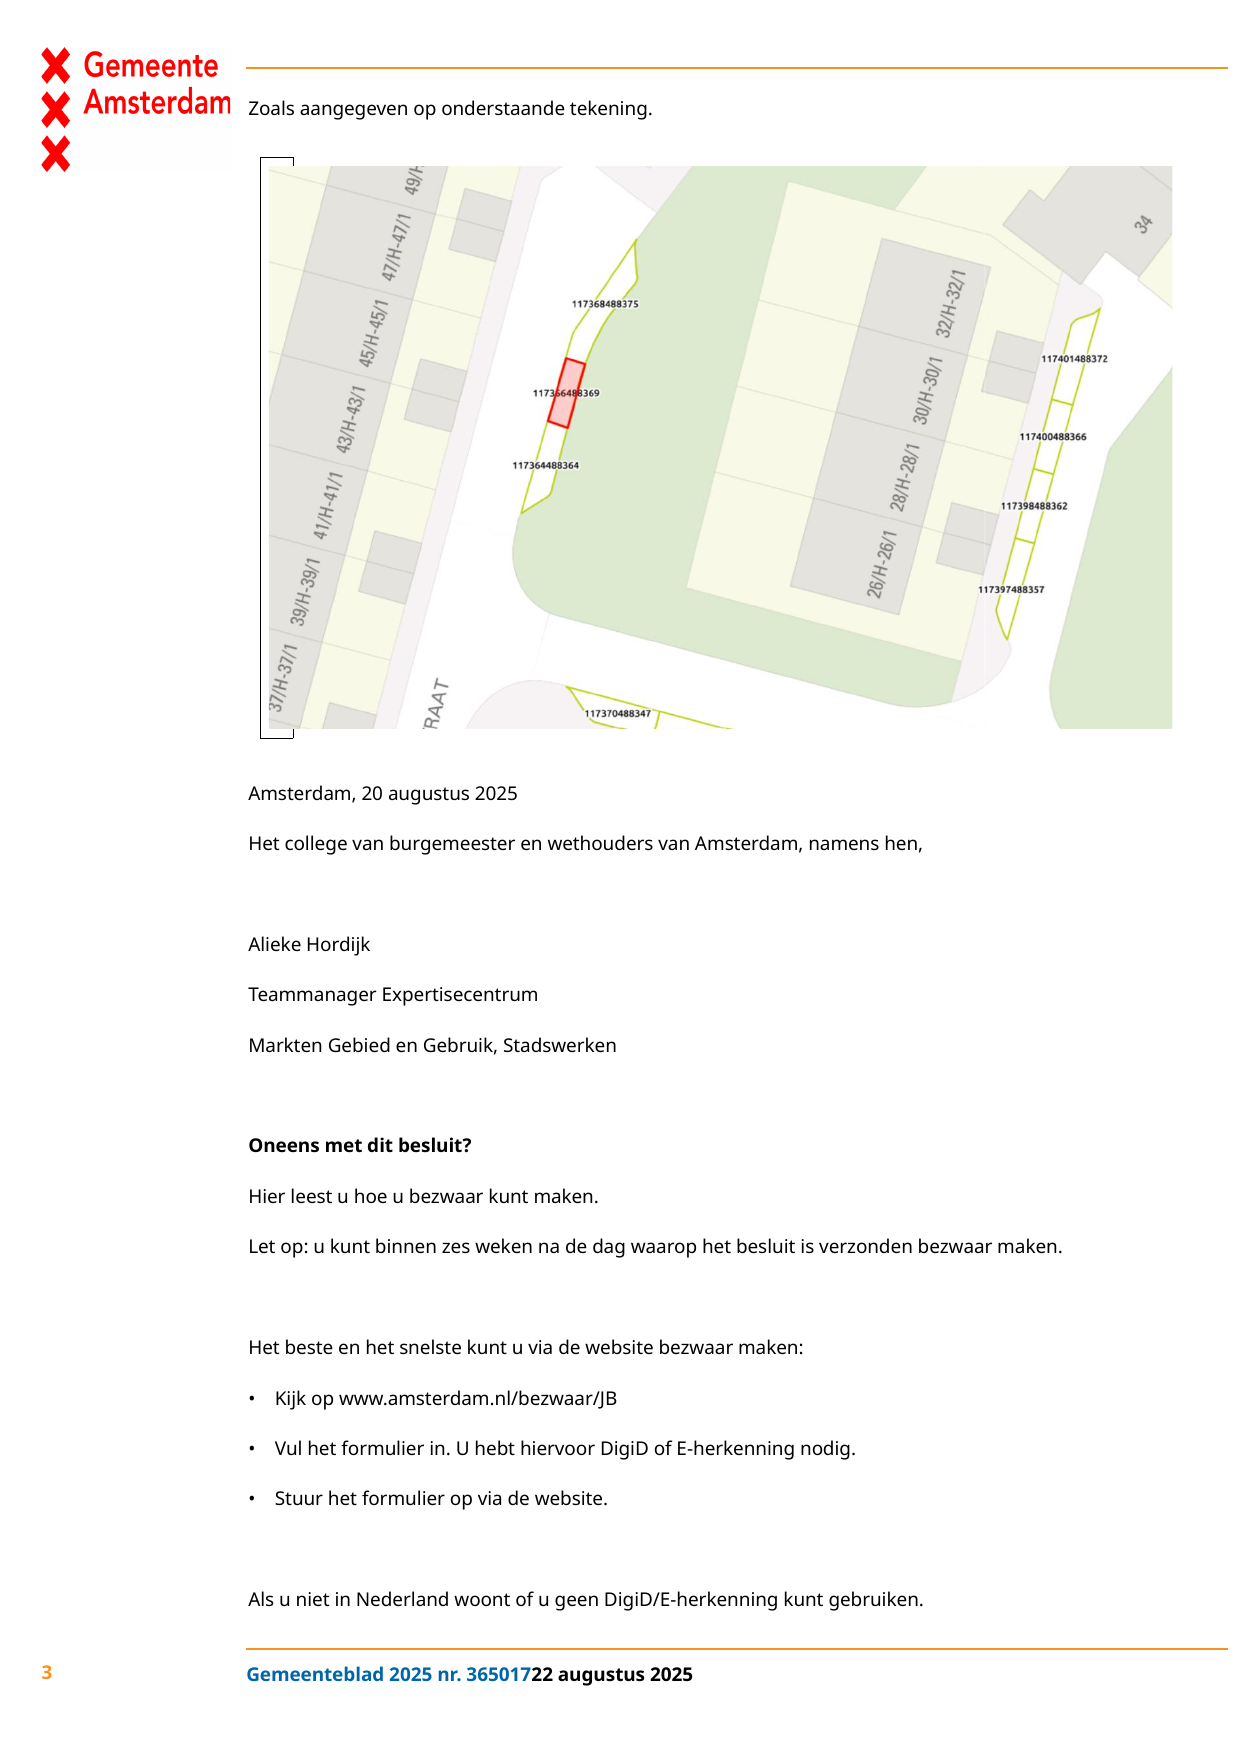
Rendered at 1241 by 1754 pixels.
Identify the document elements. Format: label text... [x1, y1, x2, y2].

text Het college van burgemeester en wethouders van Amsterdam, namens hen, [248, 830, 1152, 856]
text Amsterdam, 20 augustus 2025 [248, 780, 1152, 806]
text • Stuur het formulier op via de website. [248, 1486, 1152, 1511]
picture [268, 166, 1173, 729]
text Zoals aangegeven op onderstaande tekening. [248, 95, 1152, 121]
text Het beste en het snelste kunt u via de website bezwaar maken: [248, 1334, 1152, 1360]
text Teammanager Expertisecentrum [248, 981, 1152, 1007]
picture [41, 47, 231, 172]
text • Kijk op www.amsterdam.nl/bezwaar/JB [248, 1385, 1152, 1411]
text Als u niet in Nederland woont of u geen DigiD/E-herkenning kunt gebruiken. [248, 1586, 1152, 1612]
text Markten Gebied en Gebruik, Stadswerken [248, 1032, 1152, 1058]
text Hier leest u hoe u bezwaar kunt maken. [248, 1183, 1152, 1209]
text Let op: u kunt binnen zes weken na de dag waarop het besluit is verzonden bezwaar maken. [248, 1233, 1152, 1259]
text • Vul het formulier in. U hebt hiervoor DigiD of E-herkenning nodig. [248, 1435, 1152, 1461]
text Oneens met dit besluit? [248, 1133, 1152, 1158]
text Alieke Hordijk [248, 931, 1152, 957]
